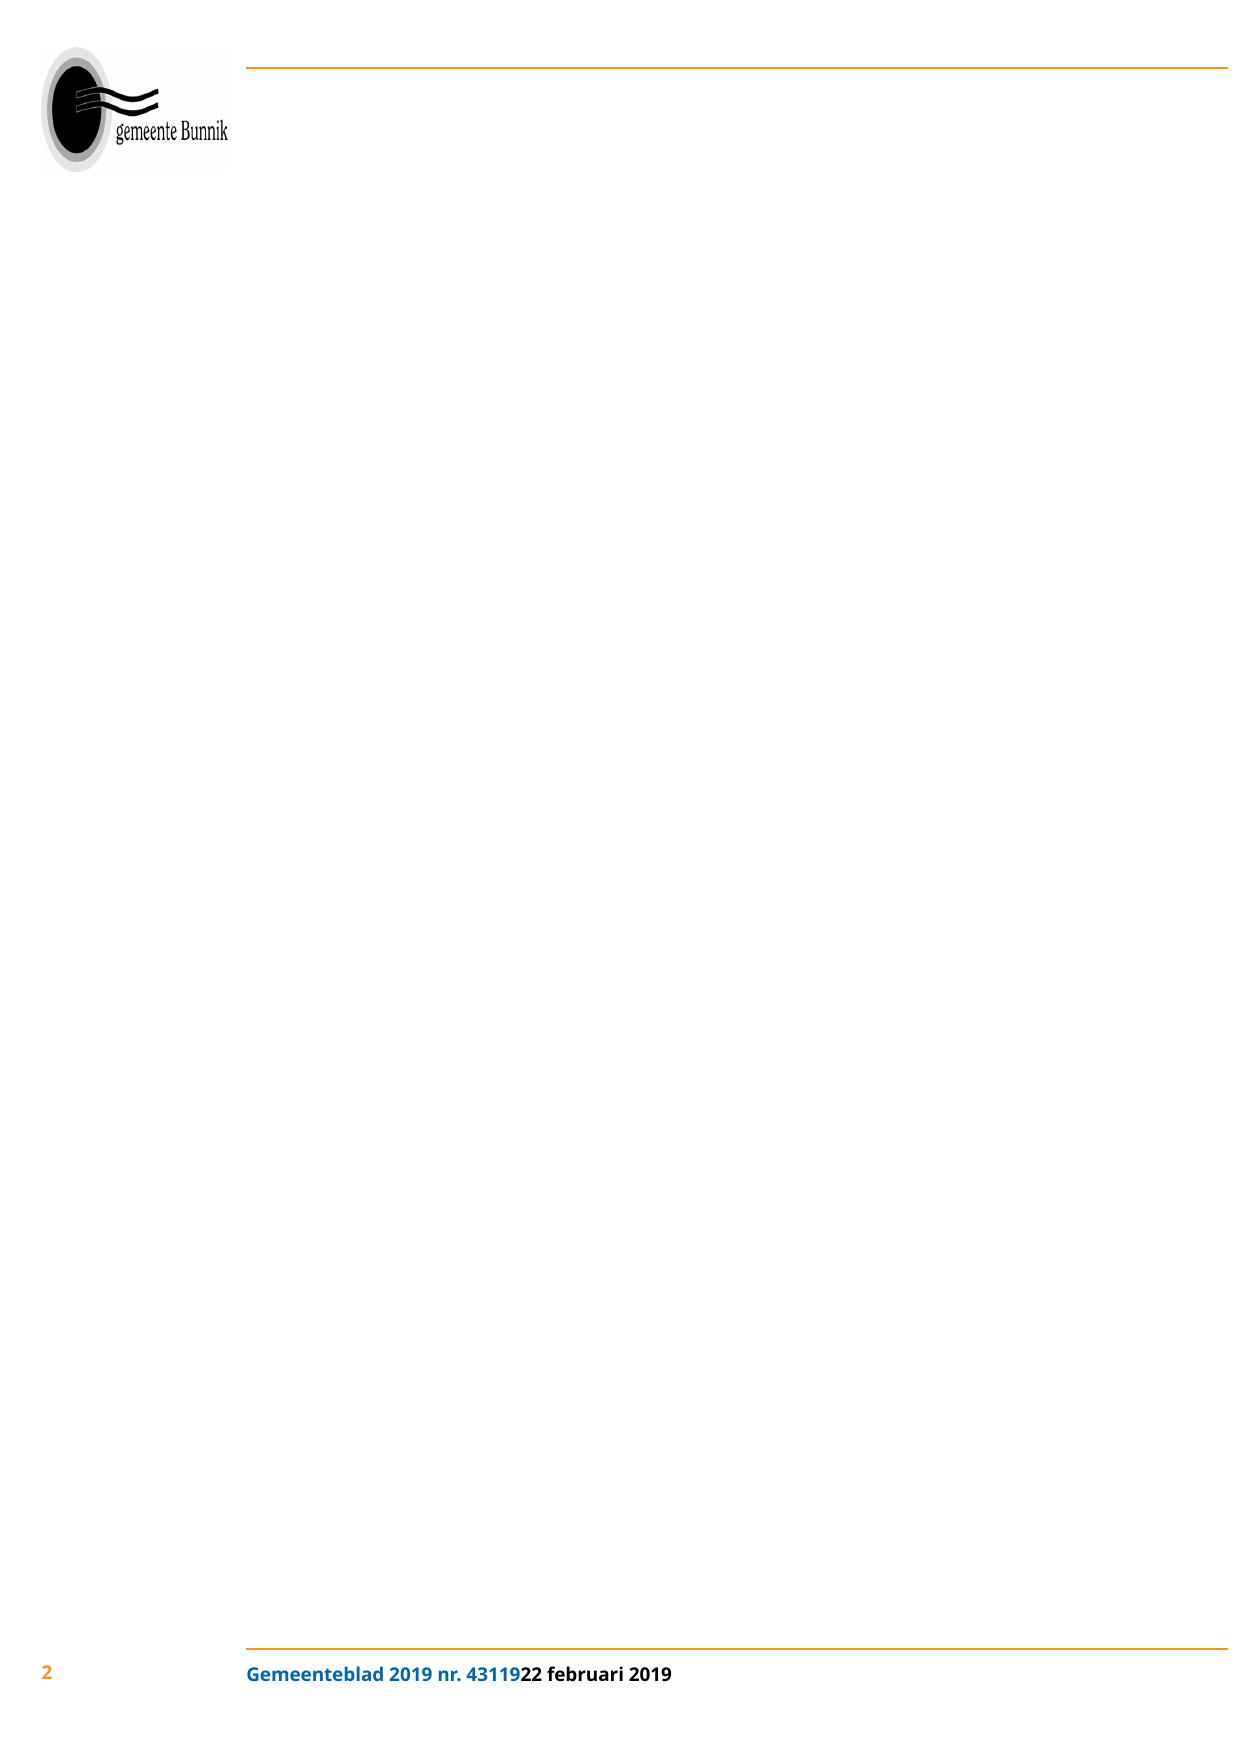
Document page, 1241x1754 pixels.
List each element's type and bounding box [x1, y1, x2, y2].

picture [41, 47, 231, 172]
